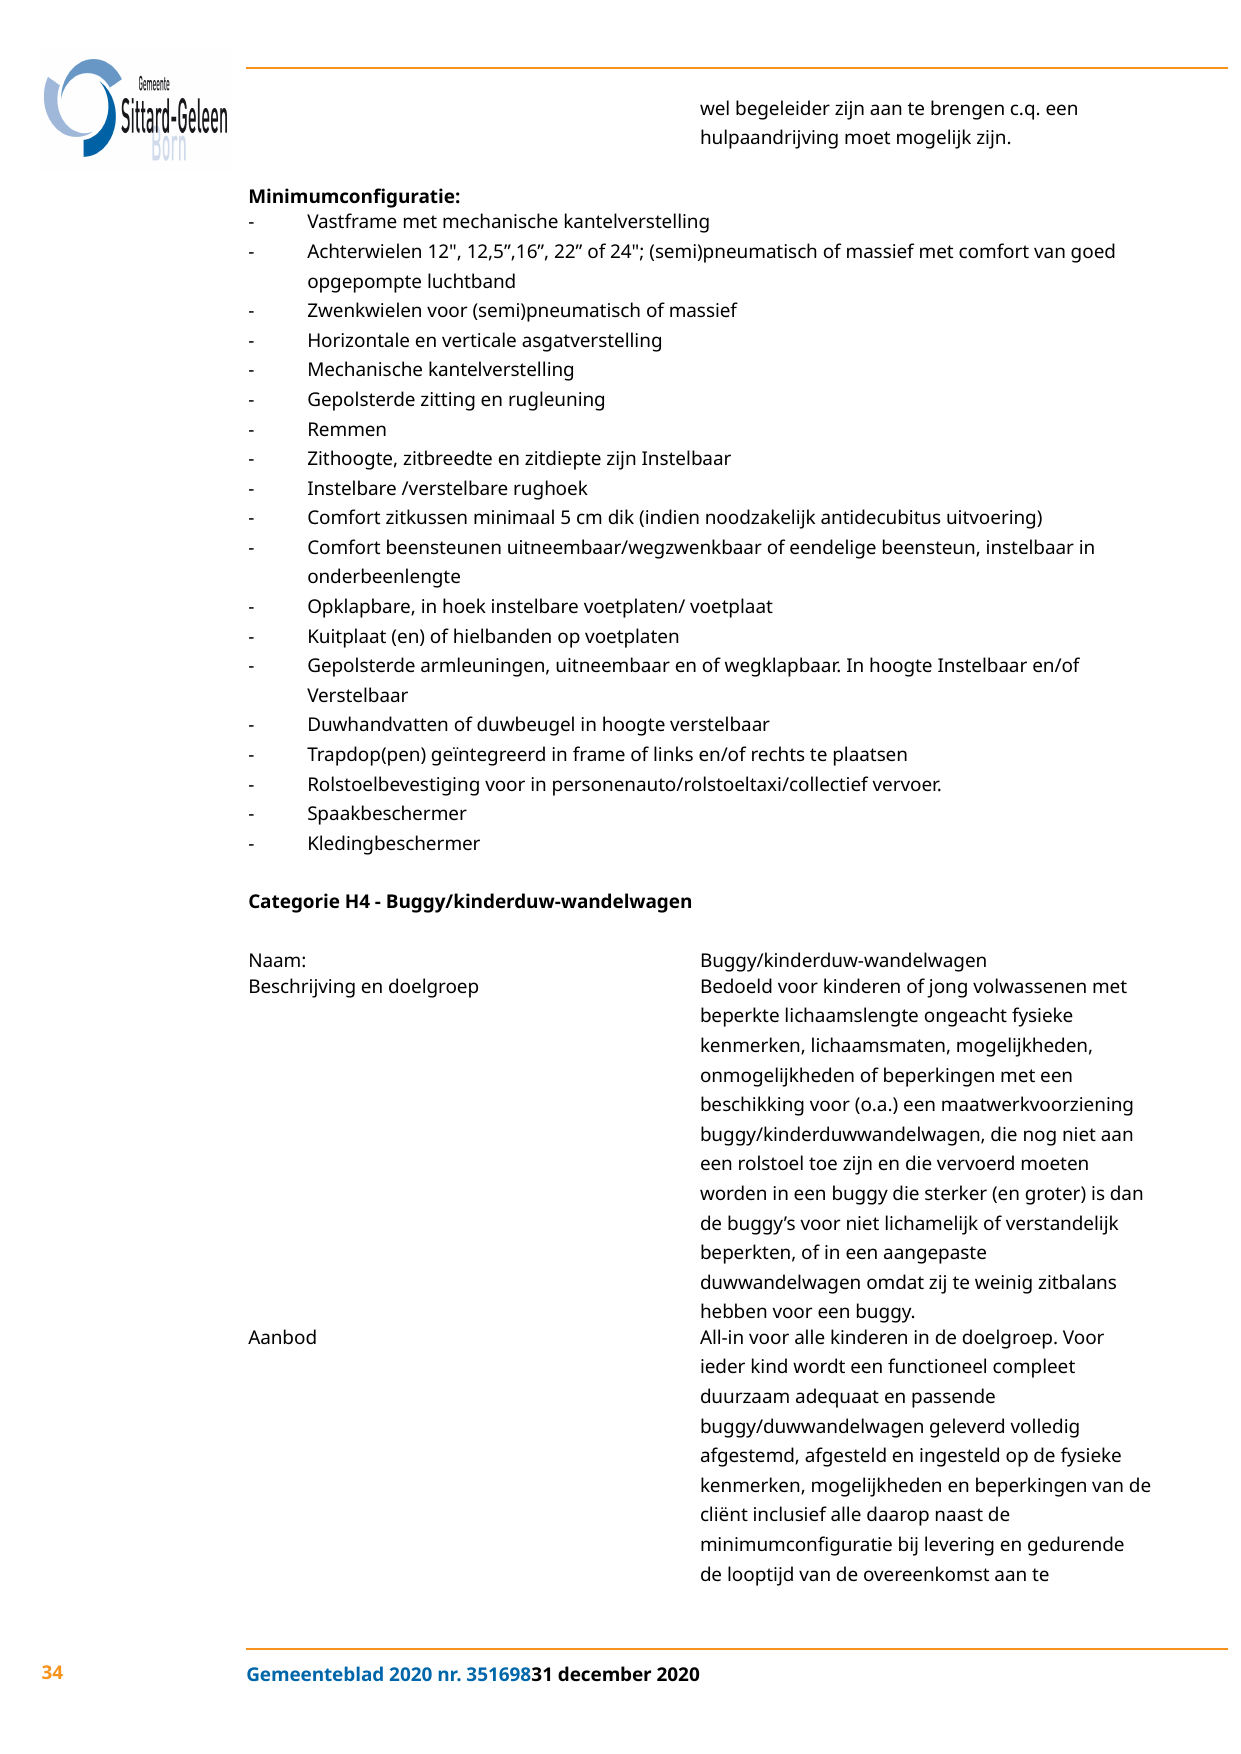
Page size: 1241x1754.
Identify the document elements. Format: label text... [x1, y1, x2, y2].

table_cell Aanbod [248, 1324, 700, 1587]
table_cell All-in voor alle kinderen in de doelgroep. Voor ieder kind wordt een functioneel compleet duurzaam adequaat en passende buggy/duwwandelwagen geleverd volledig afgestemd, afgesteld en ingesteld op de fysieke kenmerken, mogelijkheden en beperkingen van de cliënt inclusief alle daarop naast de minimumconfiguratie bij levering en gedurende de looptijd van de overeenkomst aan te [700, 1324, 1152, 1587]
table_header Naam: [248, 947, 700, 973]
table_cell [248, 95, 700, 150]
table_cell Vastframe met mechanische kantelverstelling Achterwielen 12", 12,5”,16”, 22” of 24"; (semi)pneumatisch of massief met comfort van goed opgepompte luchtband Zwenkwielen voor (semi)pneumatisch of massief Horizontale en verticale asgatverstelling Mechanische kantelverstelling Gepolsterde zitting en rugleuning Remmen Zithoogte, zitbreedte en zitdiepte zijn Instelbaar Instelbare /verstelbare rughoek Comfort zitkussen minimaal 5 cm dik (indien noodzakelijk antidecubitus uitvoering) Comfort beensteunen uitneembaar/wegzwenkbaar of eendelige beensteun, instelbaar in onderbeenlengte Opklapbare, in hoek instelbare voetplaten/ voetplaat Kuitplaat (en) of hielbanden op voetplaten Gepolsterde armleuningen, uitneembaar en of wegklapbaar. In hoogte Instelbaar en/of Verstelbaar Duwhandvatten of duwbeugel in hoogte verstelbaar Trapdop(pen) geïntegreerd in frame of links en/of rechts te plaatsen Rolstoelbevestiging voor in personenauto/rolstoeltaxi/collectief vervoer. Spaakbeschermer Kledingbeschermer [248, 209, 1152, 856]
table_header Categorie H4 - Buggy/kinderduw-wandelwagen [248, 889, 1152, 914]
table_cell Beschrijving en doelgroep [248, 973, 700, 1324]
table_cell wel begeleider zijn aan te brengen c.q. een hulpaandrijving moet mogelijk zijn. [700, 95, 1152, 150]
table_cell Bedoeld voor kinderen of jong volwassenen met beperkte lichaamslengte ongeacht fysieke kenmerken, lichaamsmaten, mogelijkheden, onmogelijkheden of beperkingen met een beschikking voor (o.a.) een maatwerkvoorziening buggy/kinderduwwandelwagen, die nog niet aan een rolstoel toe zijn en die vervoerd moeten worden in een buggy die sterker (en groter) is dan de buggy’s voor niet lichamelijk of verstandelijk beperkten, of in een aangepaste duwwandelwagen omdat zij te weinig zitbalans hebben voor een buggy. [700, 973, 1152, 1324]
picture [41, 47, 231, 172]
table_header Minimumconfiguratie: [248, 183, 1152, 209]
table_header Buggy/kinderduw-wandelwagen [700, 947, 1152, 973]
